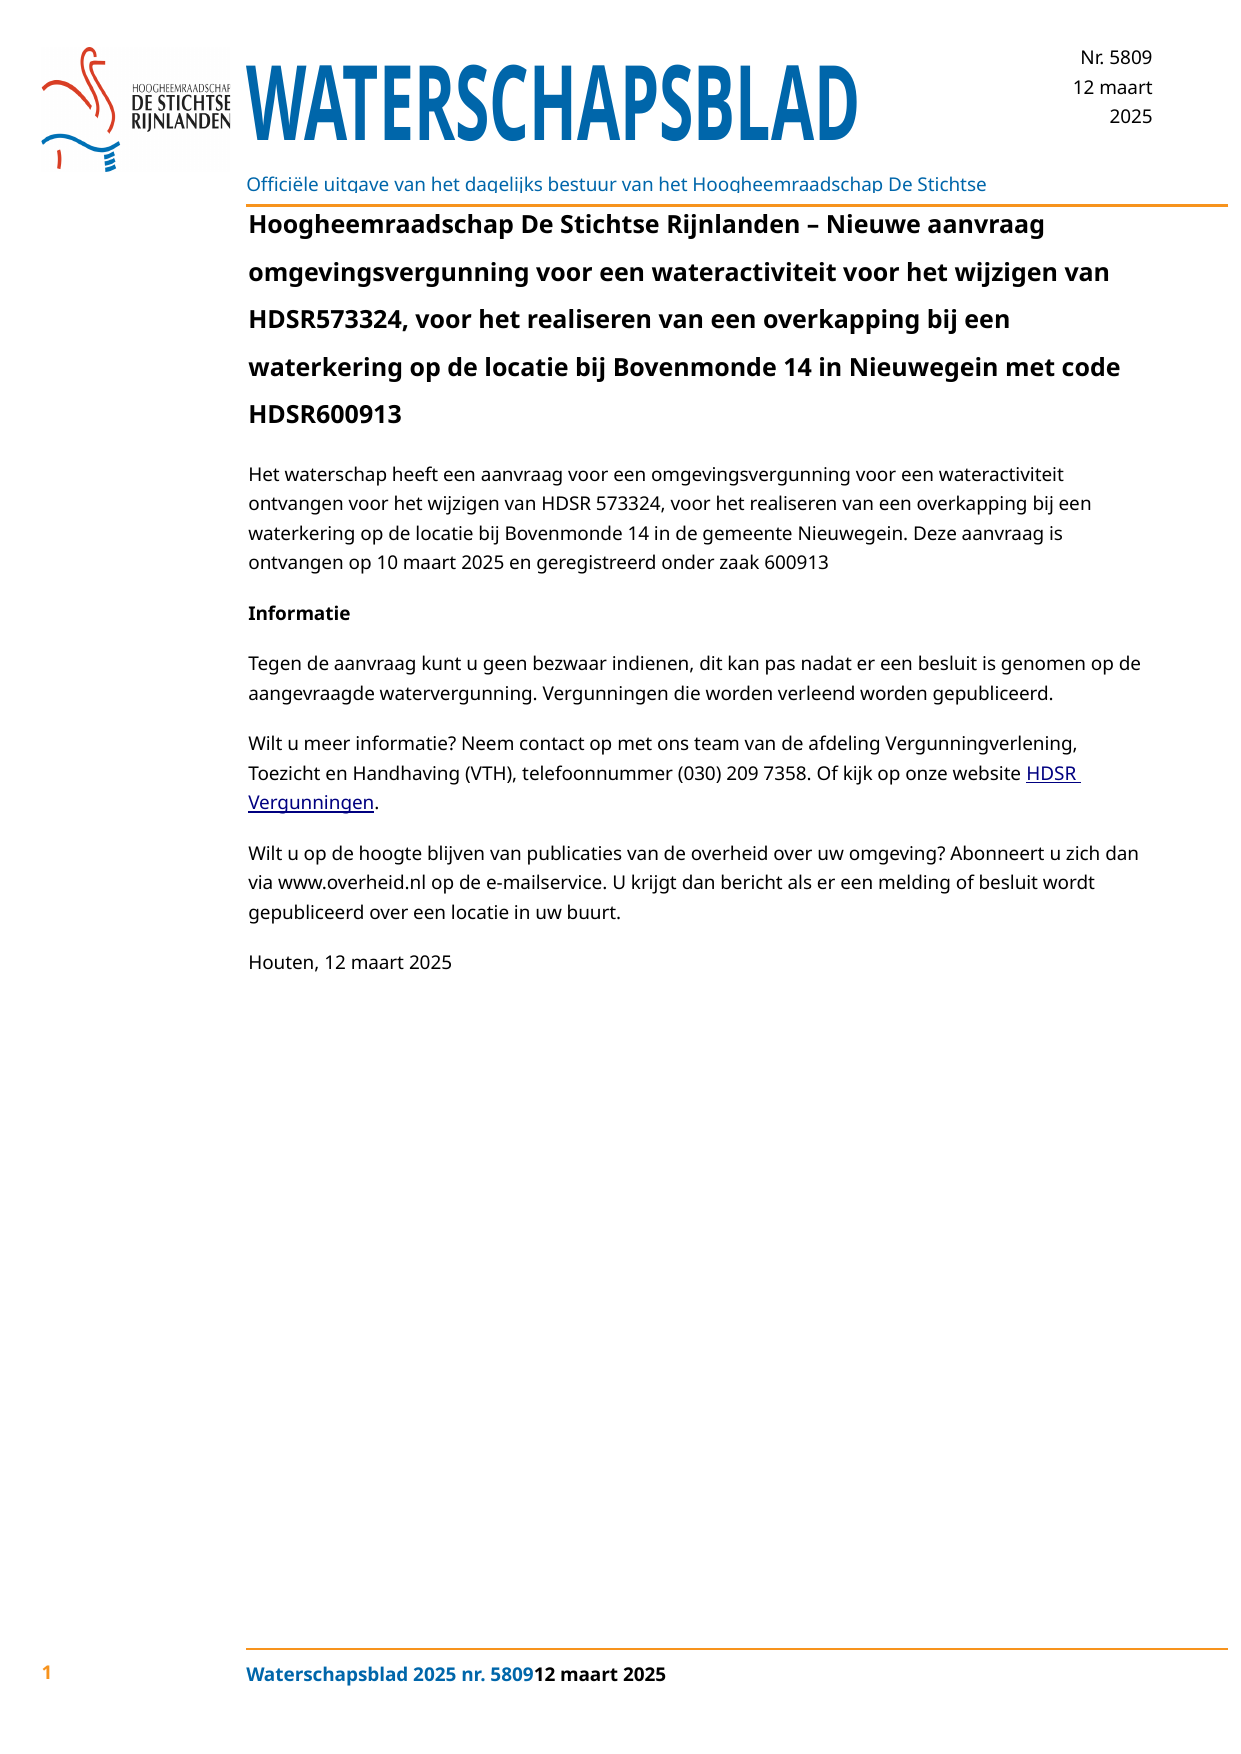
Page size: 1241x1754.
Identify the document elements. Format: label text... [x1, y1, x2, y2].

text Wilt u op de hoogte blijven van publicaties van de overheid over uw omgeving? Abonneert u zich dan via www.overheid.nl op de e-mailservice. U krijgt dan bericht als er een melding of besluit wordt gepubliceerd over een locatie in uw buurt. [248, 840, 1152, 925]
picture [41, 47, 231, 172]
text Tegen de aanvraag kunt u geen bezwaar indienen, dit kan pas nadat er een besluit is genomen op de aangevraagde watervergunning. Vergunningen die worden verleend worden gepubliceerd. [248, 650, 1152, 706]
text Wilt u meer informatie? Neem contact op met ons team van de afdeling Vergunningverlening, Toezicht en Handhaving (VTH), telefoonnummer (030) 209 7358. Of kijk op onze website HDSR Vergunningen. [248, 730, 1152, 815]
text Houten, 12 maart 2025 [248, 949, 1152, 975]
text Informatie [248, 600, 1152, 626]
text Het waterschap heeft een aanvraag voor een omgevingsvergunning voor een wateractiviteit ontvangen voor het wijzigen van HDSR 573324, voor het realiseren van een overkapping bij een waterkering op de locatie bij Bovenmonde 14 in de gemeente Nieuwegein. Deze aanvraag is ontvangen op 10 maart 2025 en geregistreerd onder zaak 600913 [248, 461, 1152, 575]
text Hoogheemraadschap De Stichtse Rijnlanden – Nieuwe aanvraag omgevingsvergunning voor een wateractiviteit voor het wijzigen van HDSR573324, voor het realiseren van een overkapping bij een waterkering op de locatie bij Bovenmonde 14 in Nieuwegein met code HDSR600913 [248, 207, 1152, 431]
